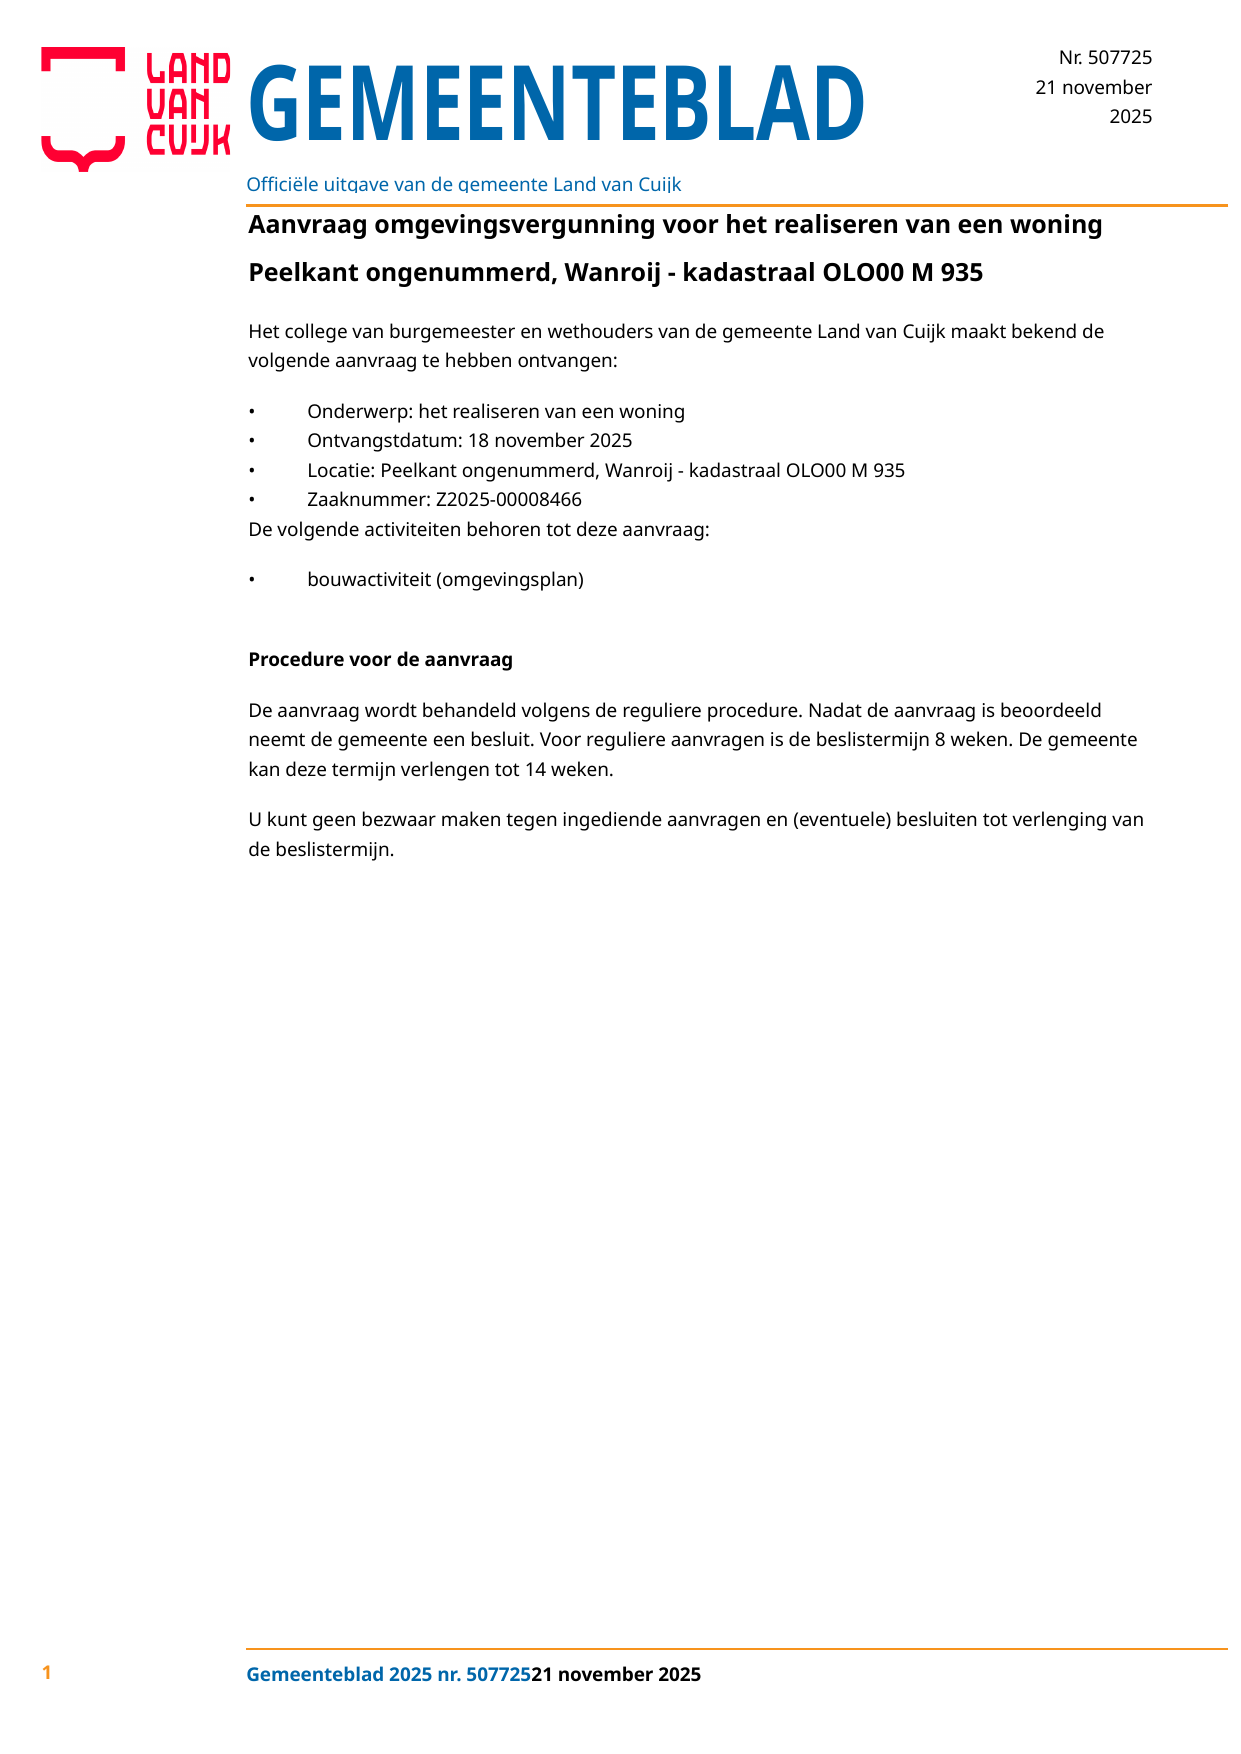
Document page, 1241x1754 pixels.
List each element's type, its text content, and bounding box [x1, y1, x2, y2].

text Procedure voor de aanvraag [248, 647, 1152, 672]
text Het college van burgemeester en wethouders van de gemeente Land van Cuijk maakt bekend de volgende aanvraag te hebben ontvangen: [248, 318, 1152, 373]
list Zaaknummer: Z2025-00008466 [248, 487, 1152, 512]
list Locatie: Peelkant ongenummerd, Wanroij - kadastraal OLO00 M 935 [248, 457, 1152, 483]
picture [41, 47, 231, 172]
text U kunt geen bezwaar maken tegen ingediende aanvragen en (eventuele) besluiten tot verlenging van de beslistermijn. [248, 807, 1152, 862]
text De aanvraag wordt behandeld volgens de reguliere procedure. Nadat de aanvraag is beoordeeld neemt de gemeente een besluit. Voor reguliere aanvragen is de beslistermijn 8 weken. De gemeente kan deze termijn verlengen tot 14 weken. [248, 697, 1152, 782]
text Aanvraag omgevingsvergunning voor het realiseren van een woning Peelkant ongenummerd, Wanroij - kadastraal OLO00 M 935 [248, 207, 1152, 288]
list Onderwerp: het realiseren van een woning [248, 398, 1152, 424]
list Ontvangstdatum: 18 november 2025 [248, 427, 1152, 453]
list bouwactiviteit (omgevingsplan) [248, 567, 1152, 592]
text De volgende activiteiten behoren tot deze aanvraag: [248, 516, 1152, 542]
